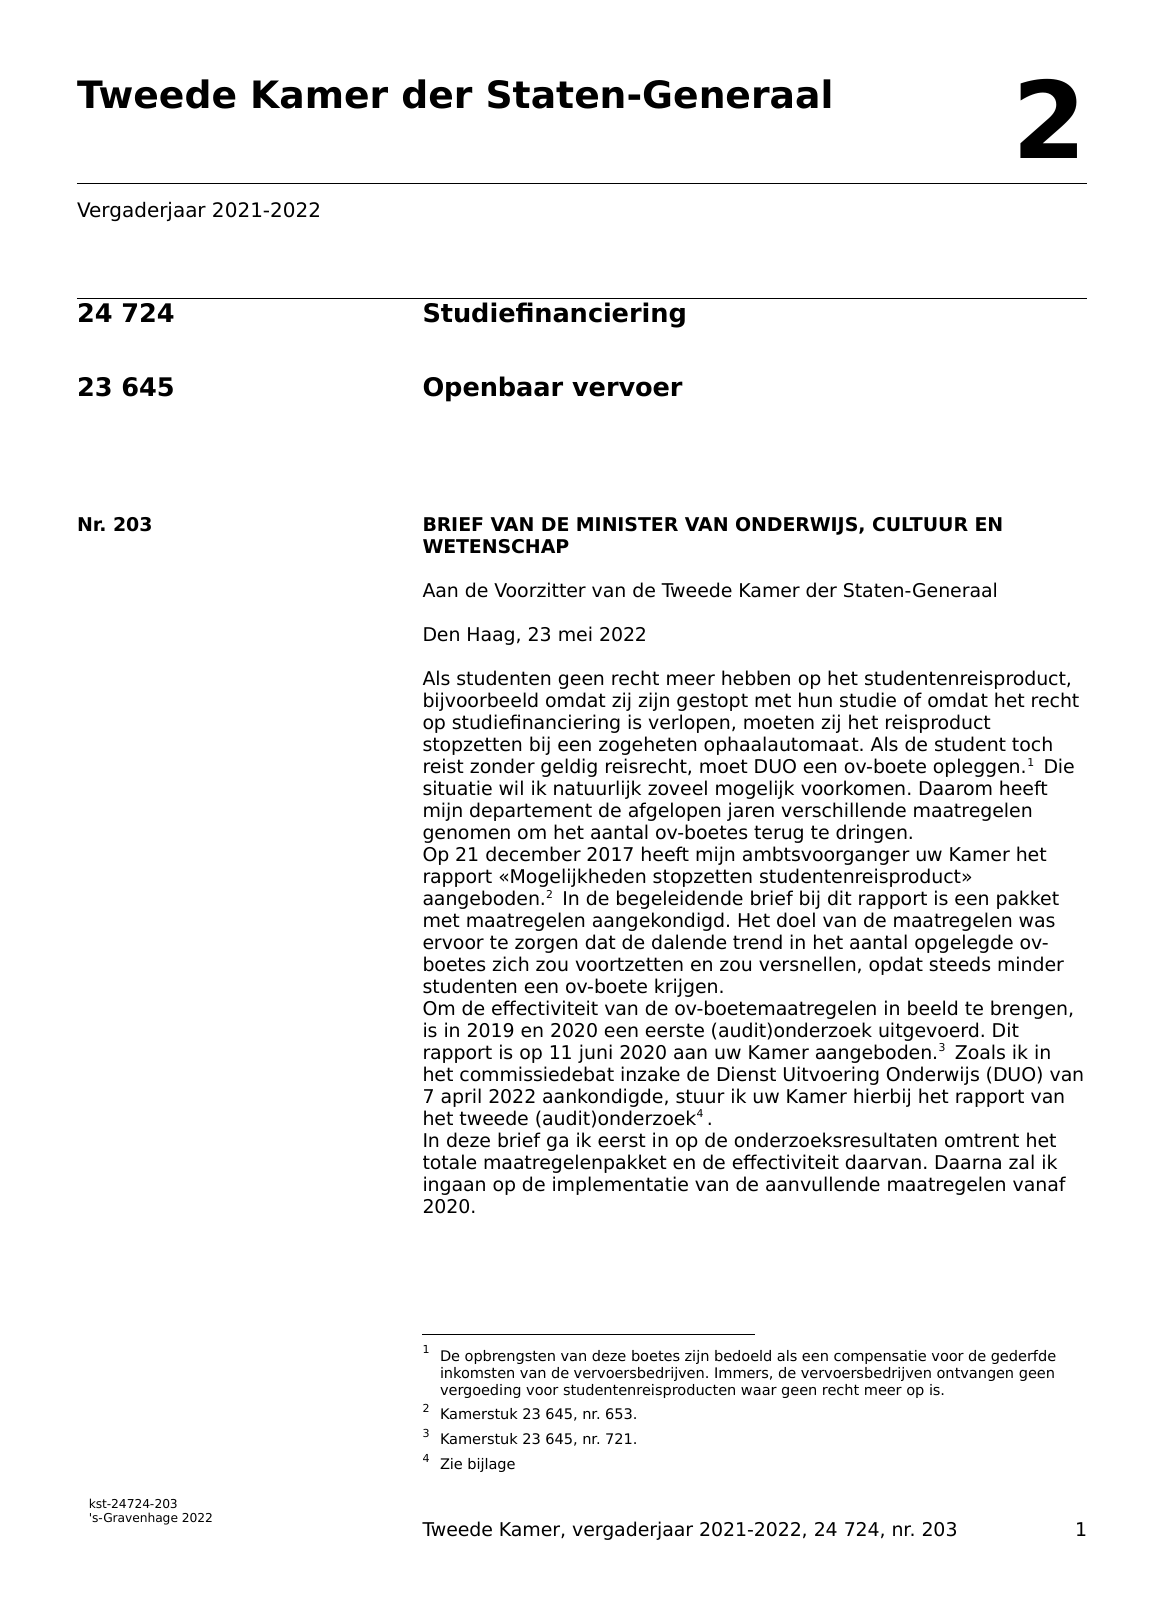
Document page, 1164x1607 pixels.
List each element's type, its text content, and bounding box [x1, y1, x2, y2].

subtitle 23 645 Openbaar vervoer [77, 373, 1087, 403]
text Den Haag, 23 mei 2022 [422, 624, 1087, 646]
text Zie bijlage [422, 1452, 1087, 1474]
text Kamerstuk 23 645, nr. 721. [422, 1427, 1087, 1449]
table_header 2 [886, 59, 1087, 183]
text Aan de Voorzitter van de Tweede Kamer der Staten-Generaal [422, 580, 1087, 602]
text Als studenten geen recht meer hebben op het studentenreisproduct, bijvoorbeeld omdat zij zijn gestopt met hun studie of omdat het recht op studiefinanciering is verlopen, moeten zij het reisproduct stopzetten bij een zogeheten ophaalautomaat. Als de student toch reist zonder geldig reisrecht, moet DUO een ov-boete opleggen. Die situatie wil ik natuurlijk zoveel mogelijk voorkomen. Daarom heeft mijn departement de afgelopen jaren verschillende maatregelen genomen om het aantal ov-boetes terug te dringen. [422, 668, 1087, 844]
text In deze brief ga ik eerst in op de onderzoeksresultaten omtrent het totale maatregelenpakket en de effectiviteit daarvan. Daarna zal ik ingaan op de implementatie van de aanvullende maatregelen vanaf 2020. [422, 1130, 1087, 1218]
subtitle Nr. 203 BRIEF VAN DE MINISTER VAN ONDERWIJS, CULTUUR EN WETENSCHAP [77, 514, 1087, 558]
subtitle 24 724 Studiefinanciering [77, 299, 1087, 329]
text Op 21 december 2017 heeft mijn ambtsvoorganger uw Kamer het rapport «Mogelijkheden stopzetten studentenreisproduct» aangeboden. In de begeleidende brief bij dit rapport is een pakket met maatregelen aangekondigd. Het doel van de maatregelen was ervoor te zorgen dat de dalende trend in het aantal opgelegde ov-boetes zich zou voortzetten en zou versnellen, opdat steeds minder studenten een ov-boete krijgen. [422, 844, 1087, 998]
text kst-24724-203 [88, 1497, 323, 1511]
text Om de effectiviteit van de ov-boetemaatregelen in beeld te brengen, is in 2019 en 2020 een eerste (audit)onderzoek uitgevoerd. Dit rapport is op 11 juni 2020 aan uw Kamer aangeboden. Zoals ik in het commissiedebat inzake de Dienst Uitvoering Onderwijs (DUO) van 7 april 2022 aankondigde, stuur ik uw Kamer hierbij het rapport van het tweede (audit)onderzoek. [422, 998, 1087, 1130]
text Kamerstuk 23 645, nr. 653. [422, 1402, 1087, 1424]
text 's-Gravenhage 2022 [88, 1511, 323, 1525]
table_header Tweede Kamer der Staten-Generaal [77, 59, 886, 183]
text De opbrengsten van deze boetes zijn bedoeld als een compensatie voor de gederfde inkomsten van de vervoersbedrijven. Immers, de vervoersbedrijven ontvangen geen vergoeding voor studentenreisproducten waar geen recht meer op is. [422, 1343, 1087, 1399]
table_cell Vergaderjaar 2021-2022 [77, 184, 1087, 298]
